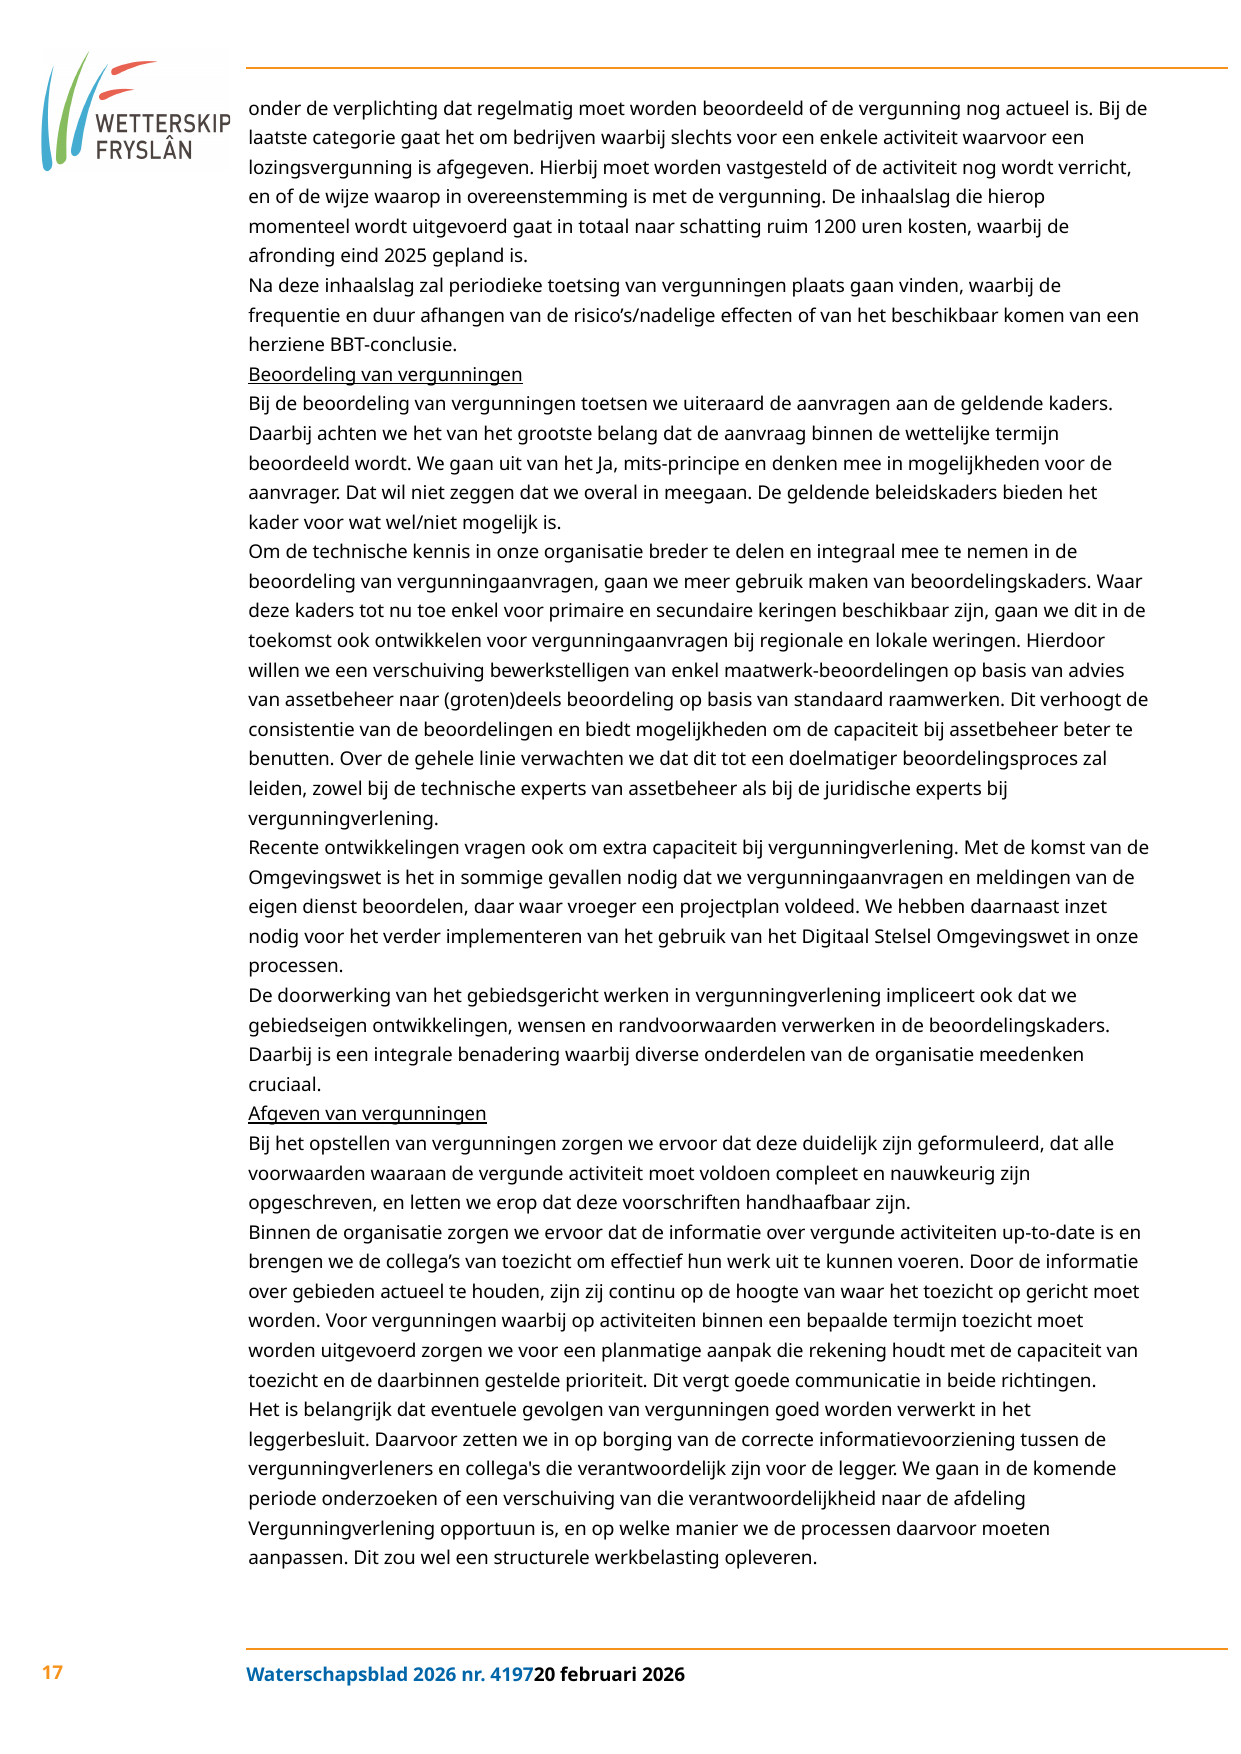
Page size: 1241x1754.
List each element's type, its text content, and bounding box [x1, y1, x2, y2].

text Bij het opstellen van vergunningen zorgen we ervoor dat deze duidelijk zijn geformuleerd, dat alle voorwaarden waaraan de vergunde activiteit moet voldoen compleet en nauwkeurig zijn opgeschreven, en letten we erop dat deze voorschriften handhaafbaar zijn. [248, 1130, 1152, 1215]
text Na deze inhaalslag zal periodieke toetsing van vergunningen plaats gaan vinden, waarbij de frequentie en duur afhangen van de risico’s/nadelige effecten of van het beschikbaar komen van een herziene BBT-conclusie. [248, 272, 1152, 357]
picture [41, 47, 231, 172]
text Beoordeling van vergunningen [248, 361, 1152, 387]
text Bij de beoordeling van vergunningen toetsen we uiteraard de aanvragen aan de geldende kaders. Daarbij achten we het van het grootste belang dat de aanvraag binnen de wettelijke termijn beoordeeld wordt. We gaan uit van het Ja, mits-principe en denken mee in mogelijkheden voor de aanvrager. Dat wil niet zeggen dat we overal in meegaan. De geldende beleidskaders bieden het kader voor wat wel/niet mogelijk is. [248, 391, 1152, 535]
text onder de verplichting dat regelmatig moet worden beoordeeld of de vergunning nog actueel is. Bij de laatste categorie gaat het om bedrijven waarbij slechts voor een enkele activiteit waarvoor een lozingsvergunning is afgegeven. Hierbij moet worden vastgesteld of de activiteit nog wordt verricht, en of de wijze waarop in overeenstemming is met de vergunning. De inhaalslag die hierop momenteel wordt uitgevoerd gaat in totaal naar schatting ruim 1200 uren kosten, waarbij de afronding eind 2025 gepland is. [248, 95, 1152, 268]
text De doorwerking van het gebiedsgericht werken in vergunningverlening impliceert ook dat we gebiedseigen ontwikkelingen, wensen en randvoorwaarden verwerken in de beoordelingskaders. Daarbij is een integrale benadering waarbij diverse onderdelen van de organisatie meedenken cruciaal. [248, 982, 1152, 1097]
text Binnen de organisatie zorgen we ervoor dat de informatie over vergunde activiteiten up-to-date is en brengen we de collega’s van toezicht om effectief hun werk uit te kunnen voeren. Door de informatie over gebieden actueel te houden, zijn zij continu op de hoogte van waar het toezicht op gericht moet worden. Voor vergunningen waarbij op activiteiten binnen een bepaalde termijn toezicht moet worden uitgevoerd zorgen we voor een planmatige aanpak die rekening houdt met de capaciteit van toezicht en de daarbinnen gestelde prioriteit. Dit vergt goede communicatie in beide richtingen. [248, 1219, 1152, 1393]
text Afgeven van vergunningen [248, 1101, 1152, 1126]
text Recente ontwikkelingen vragen ook om extra capaciteit bij vergunningverlening. Met de komst van de Omgevingswet is het in sommige gevallen nodig dat we vergunningaanvragen en meldingen van de eigen dienst beoordelen, daar waar vroeger een projectplan voldeed. We hebben daarnaast inzet nodig voor het verder implementeren van het gebruik van het Digitaal Stelsel Omgevingswet in onze processen. [248, 834, 1152, 978]
text Om de technische kennis in onze organisatie breder te delen en integraal mee te nemen in de beoordeling van vergunningaanvragen, gaan we meer gebruik maken van beoordelingskaders. Waar deze kaders tot nu toe enkel voor primaire en secundaire keringen beschikbaar zijn, gaan we dit in de toekomst ook ontwikkelen voor vergunningaanvragen bij regionale en lokale weringen. Hierdoor willen we een verschuiving bewerkstelligen van enkel maatwerk-beoordelingen op basis van advies van assetbeheer naar (groten)deels beoordeling op basis van standaard raamwerken. Dit verhoogt de consistentie van de beoordelingen en biedt mogelijkheden om de capaciteit bij assetbeheer beter te benutten. Over de gehele linie verwachten we dat dit tot een doelmatiger beoordelingsproces zal leiden, zowel bij de technische experts van assetbeheer als bij de juridische experts bij vergunningverlening. [248, 538, 1152, 831]
text Het is belangrijk dat eventuele gevolgen van vergunningen goed worden verwerkt in het leggerbesluit. Daarvoor zetten we in op borging van de correcte informatievoorziening tussen de vergunningverleners en collega's die verantwoordelijk zijn voor de legger. We gaan in de komende periode onderzoeken of een verschuiving van die verantwoordelijkheid naar de afdeling Vergunningverlening opportuun is, en op welke manier we de processen daarvoor moeten aanpassen. Dit zou wel een structurele werkbelasting opleveren. [248, 1396, 1152, 1570]
